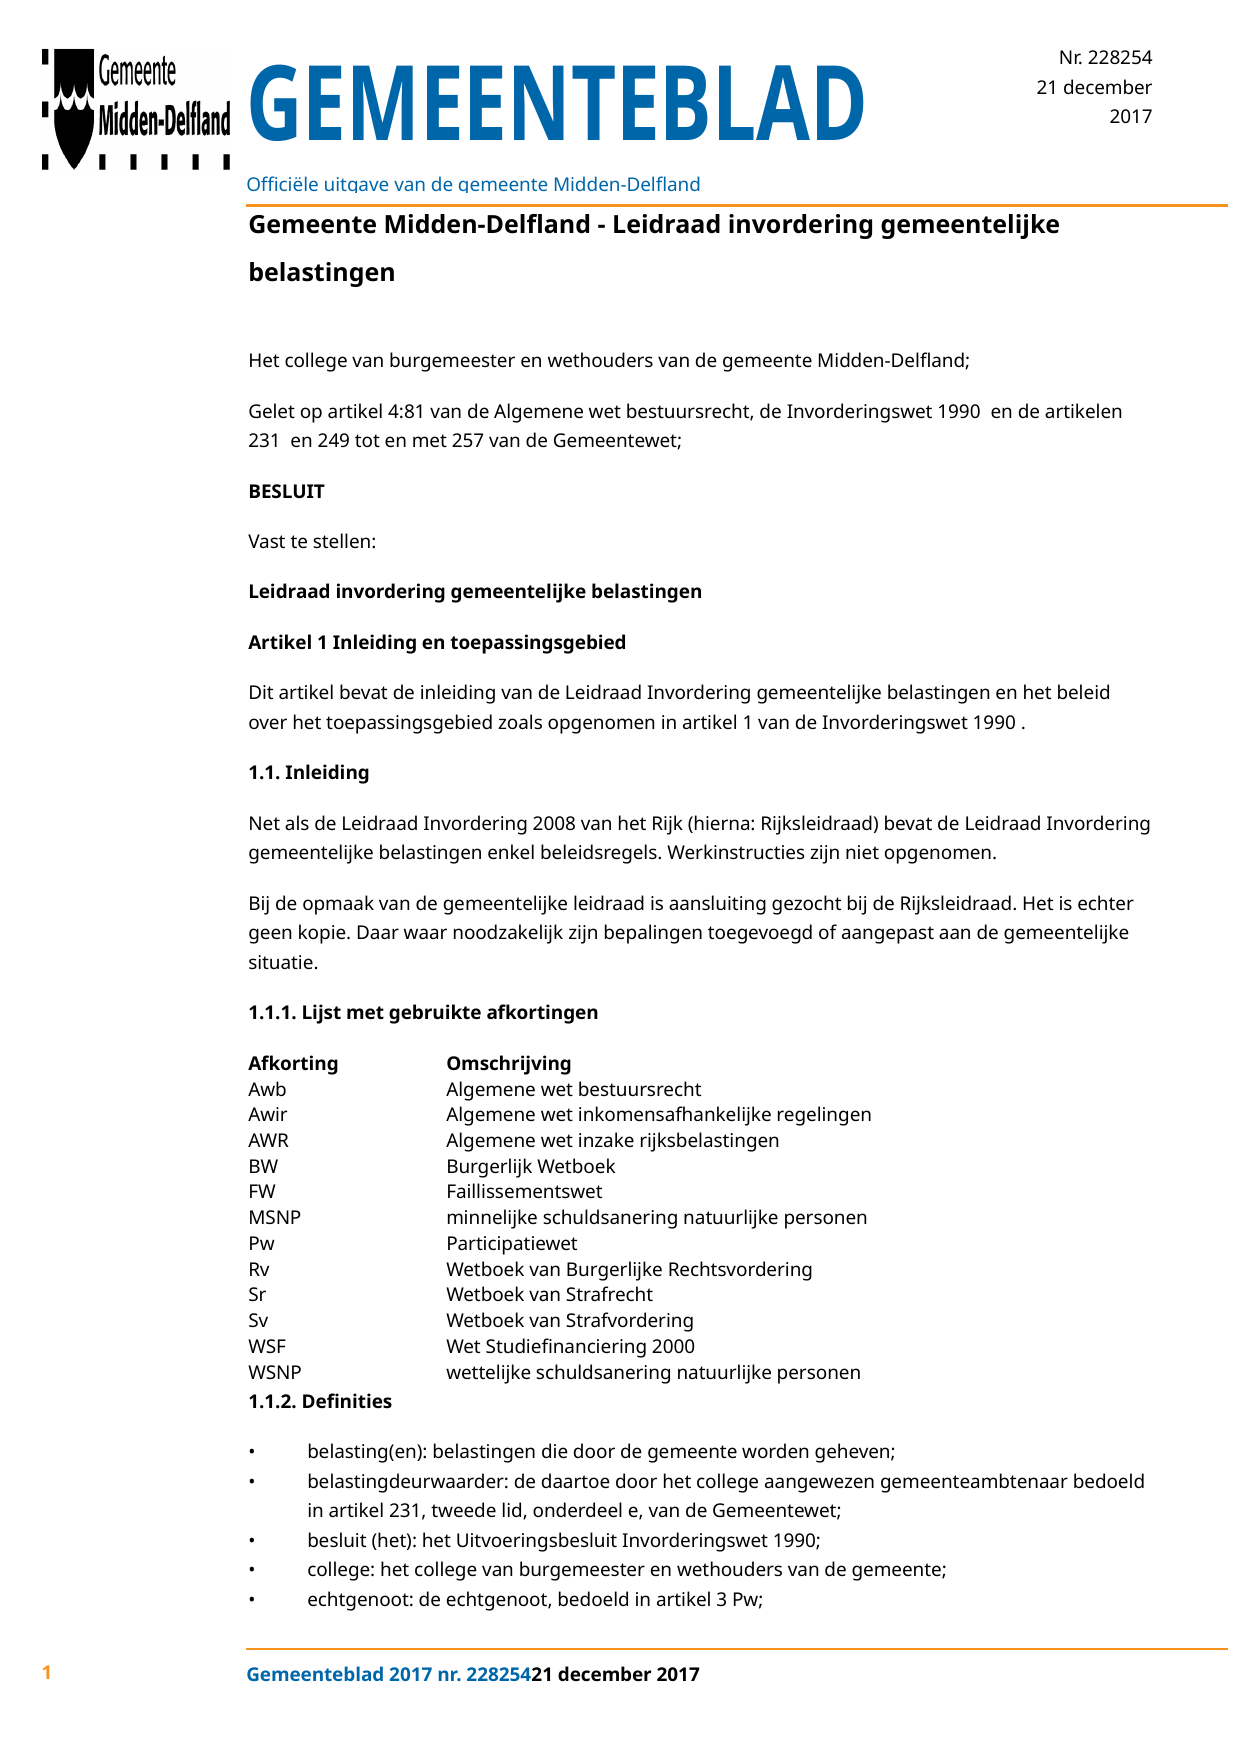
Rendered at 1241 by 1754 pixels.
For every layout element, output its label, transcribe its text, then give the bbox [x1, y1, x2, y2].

list echtgenoot: de echtgenoot, bedoeld in artikel 3 Pw; [248, 1586, 1152, 1612]
text 1.1.1. Lijst met gebruikte afkortingen [248, 999, 1152, 1025]
list college: het college van burgemeester en wethouders van de gemeente; [248, 1557, 1152, 1582]
text 1.1. Inleiding [248, 759, 1152, 785]
table_cell MSNP [248, 1205, 446, 1230]
table_header Afkorting [248, 1050, 446, 1076]
list besluit (het): het Uitvoeringsbesluit Invorderingswet 1990; [248, 1527, 1152, 1553]
picture [41, 47, 231, 172]
table_cell Wetboek van Strafvordering [446, 1308, 1152, 1333]
text Het college van burgemeester en wethouders van de gemeente Midden-Delfland; [248, 347, 1152, 373]
text Gelet op artikel 4:81 van de Algemene wet bestuursrecht, de Invorderingswet 1990 en de artikelen 231 en 249 tot en met 257 van de Gemeentewet; [248, 398, 1152, 453]
table_cell Participatiewet [446, 1230, 1152, 1256]
table_cell FW [248, 1179, 446, 1204]
table_cell wettelijke schuldsanering natuurlijke personen [446, 1359, 1152, 1384]
table_cell Sr [248, 1282, 446, 1307]
table_cell AWR [248, 1127, 446, 1153]
text BESLUIT [248, 478, 1152, 504]
table_cell Burgerlijk Wetboek [446, 1153, 1152, 1179]
table_header Omschrijving [446, 1050, 1152, 1076]
table_cell Algemene wet inzake rijksbelastingen [446, 1127, 1152, 1153]
text Net als de Leidraad Invordering 2008 van het Rijk (hierna: Rijksleidraad) bevat de Leidraad Invordering gemeentelijke belastingen enkel beleidsregels. Werkinstructies zijn niet opgenomen. [248, 810, 1152, 865]
table_cell BW [248, 1153, 446, 1179]
table_cell Wet Studiefinanciering 2000 [446, 1333, 1152, 1359]
list belasting(en): belastingen die door de gemeente worden geheven; [248, 1438, 1152, 1464]
table_cell WSNP [248, 1359, 446, 1384]
table_cell minnelijke schuldsanering natuurlijke personen [446, 1205, 1152, 1230]
text Artikel 1 Inleiding en toepassingsgebied [248, 629, 1152, 655]
table_cell Faillissementswet [446, 1179, 1152, 1204]
table_cell Awir [248, 1102, 446, 1127]
table_cell Rv [248, 1256, 446, 1282]
list belastingdeurwaarder: de daartoe door het college aangewezen gemeenteambtenaar bedoeld in artikel 231, tweede lid, onderdeel e, van de Gemeentewet; [248, 1468, 1152, 1523]
text Vast te stellen: [248, 528, 1152, 554]
table_cell Wetboek van Strafrecht [446, 1282, 1152, 1307]
table_cell Awb [248, 1076, 446, 1102]
table_cell WSF [248, 1333, 446, 1359]
text Gemeente Midden-Delfland - Leidraad invordering gemeentelijke belastingen [248, 207, 1152, 288]
text 1.1.2. Definities [248, 1388, 1152, 1413]
table_cell Pw [248, 1230, 446, 1256]
table_cell Algemene wet bestuursrecht [446, 1076, 1152, 1102]
table_cell Sv [248, 1308, 446, 1333]
table_cell Wetboek van Burgerlijke Rechtsvordering [446, 1256, 1152, 1282]
text Leidraad invordering gemeentelijke belastingen [248, 579, 1152, 604]
text Dit artikel bevat de inleiding van de Leidraad Invordering gemeentelijke belastingen en het beleid over het toepassingsgebied zoals opgenomen in artikel 1 van de Invorderingswet 1990 . [248, 679, 1152, 735]
table_cell Algemene wet inkomensafhankelijke regelingen [446, 1102, 1152, 1127]
text Bij de opmaak van de gemeentelijke leidraad is aansluiting gezocht bij de Rijksleidraad. Het is echter geen kopie. Daar waar noodzakelijk zijn bepalingen toegevoegd of aangepast aan de gemeentelijke situatie. [248, 890, 1152, 975]
